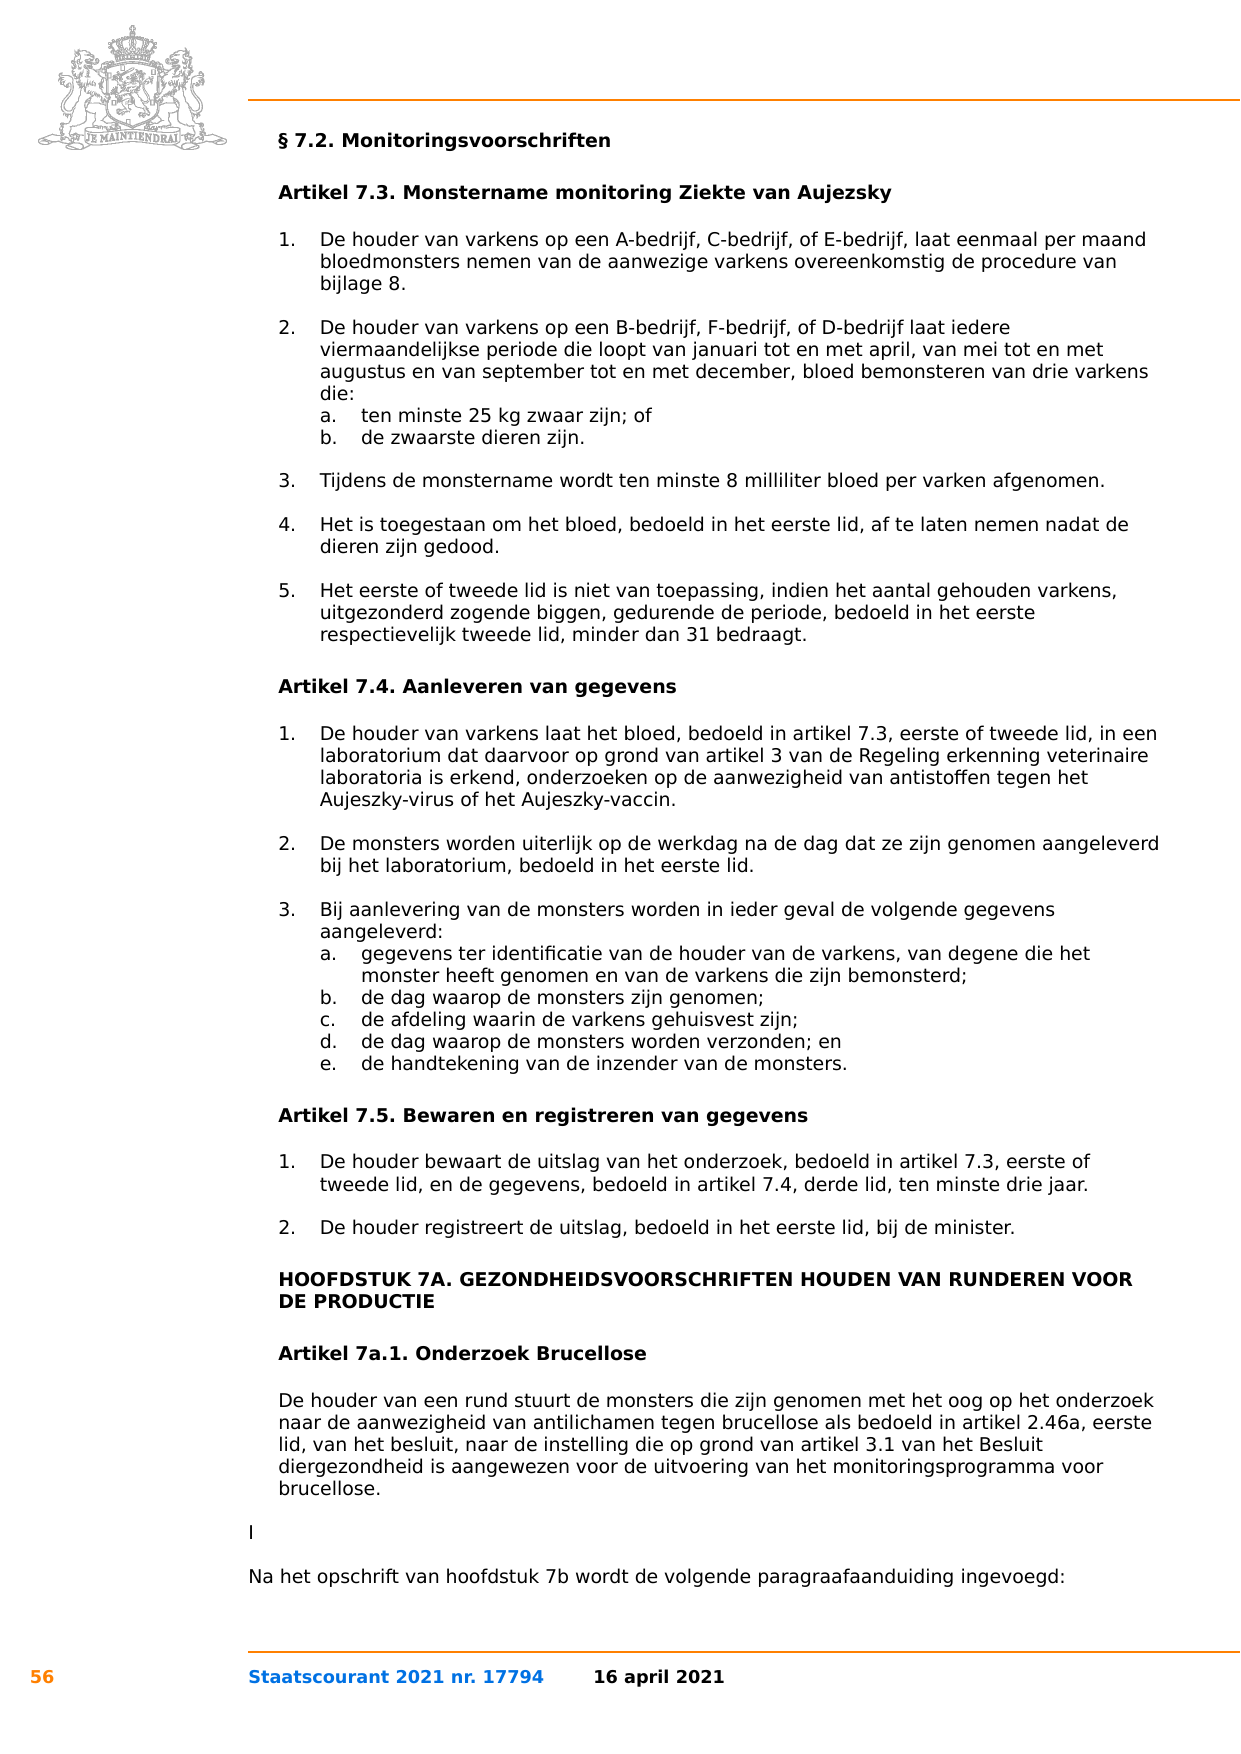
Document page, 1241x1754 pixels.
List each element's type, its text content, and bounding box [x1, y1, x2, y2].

text Na het opschrift van hoofdstuk 7b wordt de volgende paragraafaanduiding ingevoegd: [248, 1566, 1163, 1588]
text a. ten minste 25 kg zwaar zijn; of [319, 404, 1163, 427]
subtitle Artikel 7a.1. Onderzoek Brucellose [278, 1343, 1163, 1365]
text e. de handtekening van de inzender van de monsters. [319, 1052, 1163, 1074]
subtitle Artikel 7.3. Monstername monitoring Ziekte van Aujezsky [278, 182, 1163, 204]
text 5. Het eerste of tweede lid is niet van toepassing, indien het aantal gehouden varkens, uitgezonderd zogende biggen, gedurende de periode, bedoeld in het eerste respectievelijk tweede lid, minder dan 31 bedraagt. [278, 580, 1163, 646]
text 1. De houder van varkens laat het bloed, bedoeld in artikel 7.3, eerste of tweede lid, in een laboratorium dat daarvoor op grond van artikel 3 van de Regeling erkenning veterinaire laboratoria is erkend, onderzoeken op de aanwezigheid van antistoffen tegen het Aujeszky-virus of het Aujeszky-vaccin. [278, 723, 1163, 811]
text I [248, 1522, 1163, 1544]
subtitle Artikel 7.4. Aanleveren van gegevens [278, 676, 1163, 698]
text b. de zwaarste dieren zijn. [319, 427, 1163, 448]
text 2. De houder van varkens op een B-bedrijf, F-bedrijf, of D-bedrijf laat iedere viermaandelijkse periode die loopt van januari tot en met april, van mei tot en met augustus en van september tot en met december, bloed bemonsteren van drie varkens die: [278, 317, 1163, 404]
text 1. De houder bewaart de uitslag van het onderzoek, bedoeld in artikel 7.3, eerste of tweede lid, en de gegevens, bedoeld in artikel 7.4, derde lid, ten minste drie jaar. [278, 1151, 1163, 1195]
picture [38, 25, 227, 150]
text 3. Tijdens de monstername wordt ten minste 8 milliliter bloed per varken afgenomen. [278, 470, 1163, 492]
text 4. Het is toegestaan om het bloed, bedoeld in het eerste lid, af te laten nemen nadat de dieren zijn gedood. [278, 514, 1163, 558]
subtitle Artikel 7.5. Bewaren en registreren van gegevens [278, 1104, 1163, 1126]
text c. de afdeling waarin de varkens gehuisvest zijn; [319, 1008, 1163, 1031]
text 2. De monsters worden uiterlijk op de werkdag na de dag dat ze zijn genomen aangeleverd bij het laboratorium, bedoeld in het eerste lid. [278, 833, 1163, 877]
text a. gegevens ter identificatie van de houder van de varkens, van degene die het monster heeft genomen en van de varkens die zijn bemonsterd; [319, 943, 1163, 987]
text 1. De houder van varkens op een A-bedrijf, C-bedrijf, of E-bedrijf, laat eenmaal per maand bloedmonsters nemen van de aanwezige varkens overeenkomstig de procedure van bijlage 8. [278, 229, 1163, 295]
text b. de dag waarop de monsters zijn genomen; [319, 987, 1163, 1008]
text De houder van een rund stuurt de monsters die zijn genomen met het oog op het onderzoek naar de aanwezigheid van antilichamen tegen brucellose als bedoeld in artikel 2.46a, eerste lid, van het besluit, naar de instelling die op grond van artikel 3.1 van het Besluit diergezondheid is aangewezen voor de uitvoering van het monitoringsprogramma voor brucellose. [278, 1390, 1163, 1500]
text d. de dag waarop de monsters worden verzonden; en [319, 1031, 1163, 1052]
subtitle § 7.2. Monitoringsvoorschriften [278, 130, 1163, 152]
text 3. Bij aanlevering van de monsters worden in ieder geval de volgende gegevens aangeleverd: [278, 899, 1163, 943]
text 2. De houder registreert de uitslag, bedoeld in het eerste lid, bij de minister. [278, 1217, 1163, 1239]
subtitle HOOFDSTUK 7A. GEZONDHEIDSVOORSCHRIFTEN HOUDEN VAN RUNDEREN VOOR DE PRODUCTIE [278, 1269, 1163, 1313]
